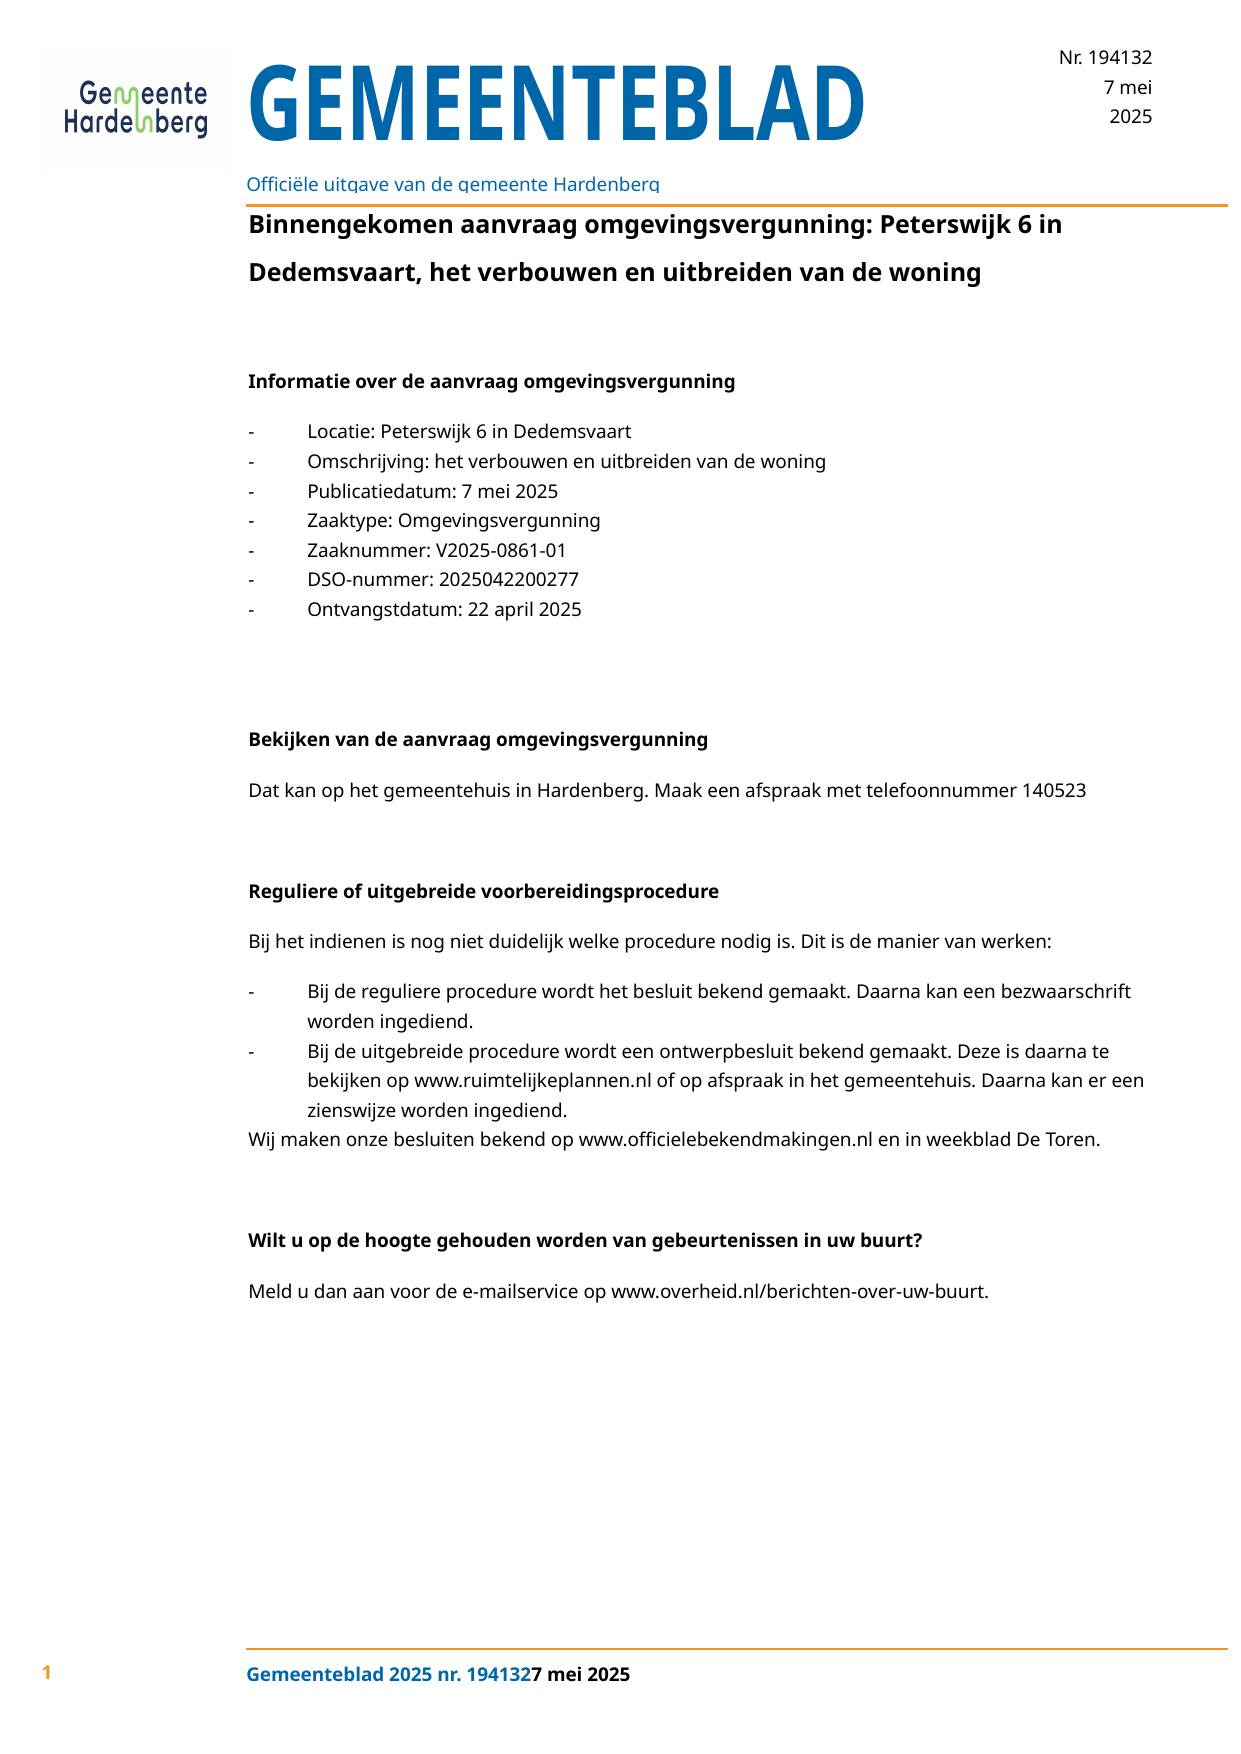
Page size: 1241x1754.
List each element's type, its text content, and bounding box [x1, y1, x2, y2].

text Wilt u op de hoogte gehouden worden van gebeurtenissen in uw buurt? [248, 1227, 1152, 1253]
text Wij maken onze besluiten bekend op www.officielebekendmakingen.nl en in weekblad De Toren. [248, 1127, 1152, 1152]
picture [41, 47, 231, 172]
list Publicatiedatum: 7 mei 2025 [248, 478, 1152, 504]
list Omschrijving: het verbouwen en uitbreiden van de woning [248, 448, 1152, 474]
text Reguliere of uitgebreide voorbereidingsprocedure [248, 878, 1152, 904]
list DSO-nummer: 2025042200277 [248, 567, 1152, 592]
list Zaaktype: Omgevingsvergunning [248, 507, 1152, 533]
list Bij de reguliere procedure wordt het besluit bekend gemaakt. Daarna kan een bezwaarschrift worden ingediend. [248, 979, 1152, 1034]
text Dat kan op het gemeentehuis in Hardenberg. Maak een afspraak met telefoonnummer 140523 [248, 777, 1152, 803]
text Binnengekomen aanvraag omgevingsvergunning: Peterswijk 6 in Dedemsvaart, het verbouwen en uitbreiden van de woning [248, 207, 1152, 288]
text Bij het indienen is nog niet duidelijk welke procedure nodig is. Dit is de manier van werken: [248, 928, 1152, 954]
text Bekijken van de aanvraag omgevingsvergunning [248, 727, 1152, 752]
text Meld u dan aan voor de e-mailservice op www.overheid.nl/berichten-over-uw-buurt. [248, 1278, 1152, 1304]
list Locatie: Peterswijk 6 in Dedemsvaart [248, 419, 1152, 444]
list Zaaknummer: V2025-0861-01 [248, 537, 1152, 563]
list Bij de uitgebreide procedure wordt een ontwerpbesluit bekend gemaakt. Deze is daarna te bekijken op www.ruimtelijkeplannen.nl of op afspraak in het gemeentehuis. Daarna kan er een zienswijze worden ingediend. [248, 1038, 1152, 1123]
text Informatie over de aanvraag omgevingsvergunning [248, 368, 1152, 394]
list Ontvangstdatum: 22 april 2025 [248, 596, 1152, 622]
